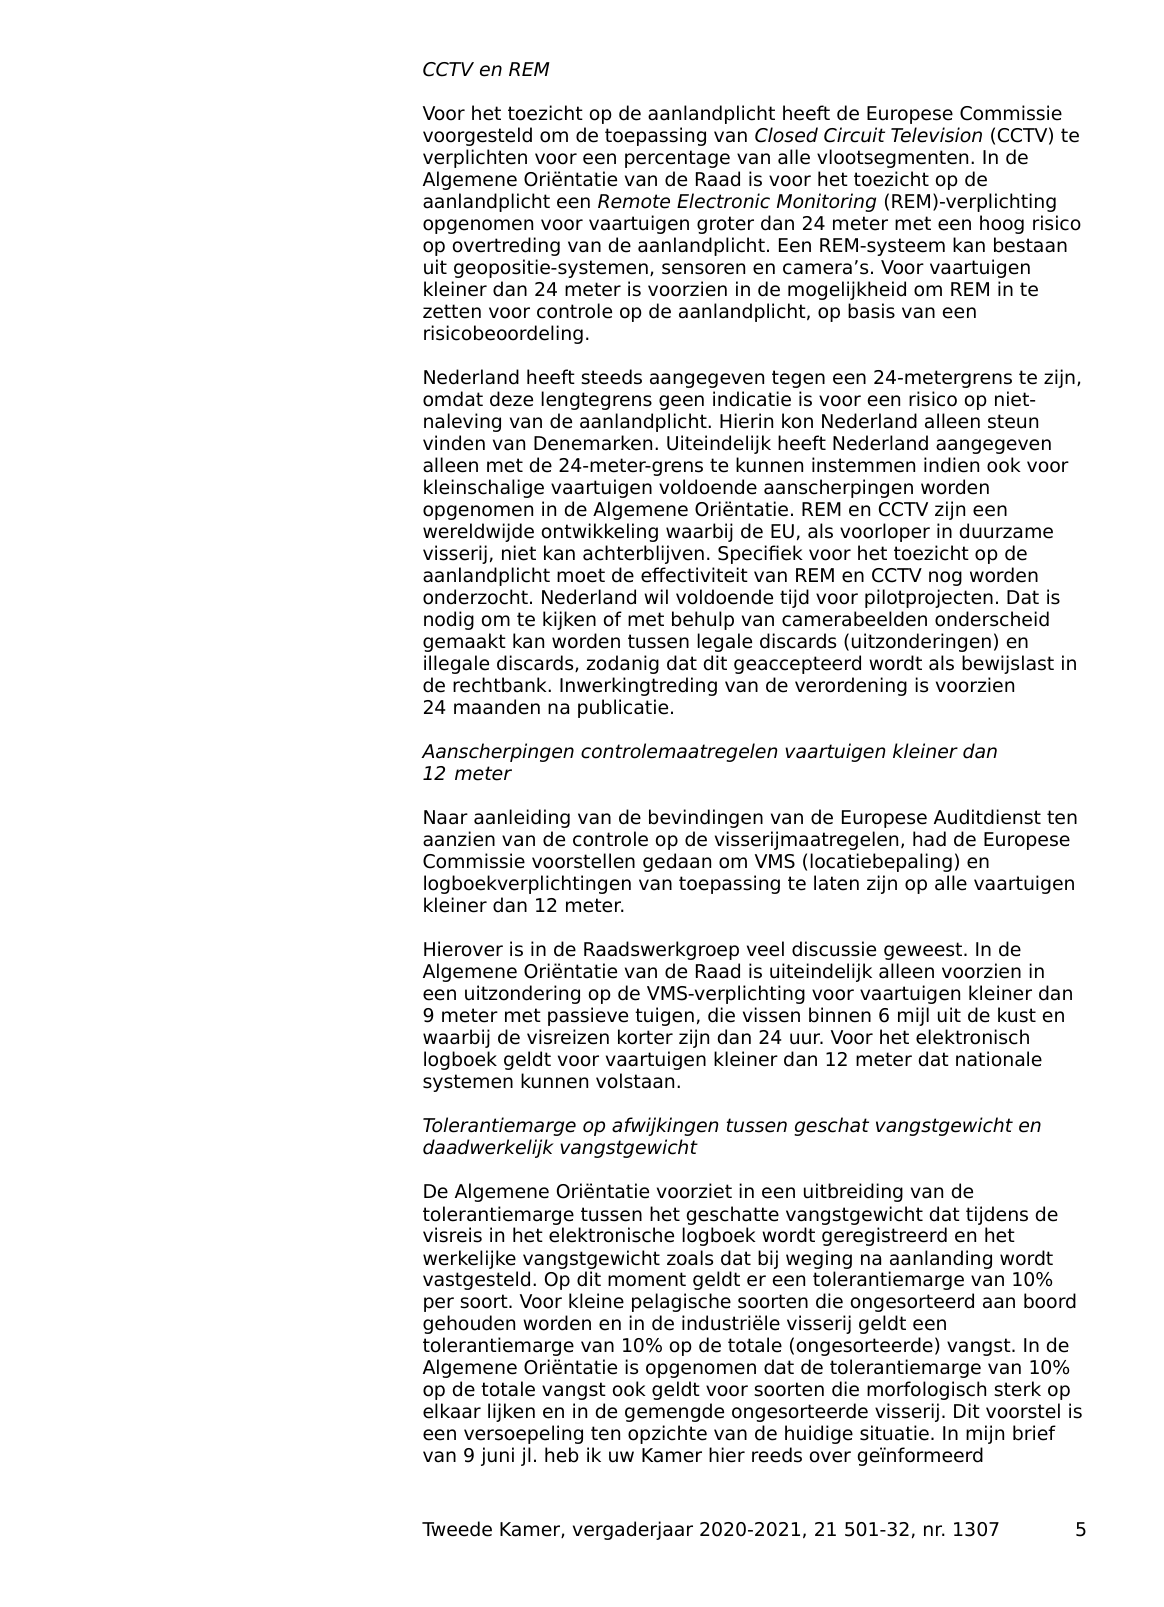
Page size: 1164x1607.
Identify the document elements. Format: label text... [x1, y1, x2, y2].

text Nederland heeft steeds aangegeven tegen een 24-metergrens te zijn, omdat deze lengtegrens geen indicatie is voor een risico op niet-naleving van de aanlandplicht. Hierin kon Nederland alleen steun vinden van Denemarken. Uiteindelijk heeft Nederland aangegeven alleen met de 24-meter-grens te kunnen instemmen indien ook voor kleinschalige vaartuigen voldoende aanscherpingen worden opgenomen in de Algemene Oriëntatie. REM en CCTV zijn een wereldwijde ontwikkeling waarbij de EU, als voorloper in duurzame visserij, niet kan achterblijven. Specifiek voor het toezicht op de aanlandplicht moet de effectiviteit van REM en CCTV nog worden onderzocht. Nederland wil voldoende tijd voor pilotprojecten. Dat is nodig om te kijken of met behulp van camerabeelden onderscheid gemaakt kan worden tussen legale discards (uitzonderingen) en illegale discards, zodanig dat dit geaccepteerd wordt als bewijslast in de rechtbank. Inwerkingtreding van de verordening is voorzien 24 maanden na publicatie. [422, 367, 1087, 719]
text De Algemene Oriëntatie voorziet in een uitbreiding van de tolerantiemarge tussen het geschatte vangstgewicht dat tijdens de visreis in het elektronische logboek wordt geregistreerd en het werkelijke vangstgewicht zoals dat bij weging na aanlanding wordt vastgesteld. Op dit moment geldt er een tolerantiemarge van 10% per soort. Voor kleine pelagische soorten die ongesorteerd aan boord gehouden worden en in de industriële visserij geldt een tolerantiemarge van 10% op de totale (ongesorteerde) vangst. In de Algemene Oriëntatie is opgenomen dat de tolerantiemarge van 10% op de totale vangst ook geldt voor soorten die morfologisch sterk op elkaar lijken en in de gemengde ongesorteerde visserij. Dit voorstel is een versoepeling ten opzichte van de huidige situatie. In mijn brief van 9 juni jl. heb ik uw Kamer hier reeds over geïnformeerd [422, 1181, 1087, 1467]
subtitle CCTV en REM [422, 59, 1087, 81]
text Hierover is in de Raadswerkgroep veel discussie geweest. In de Algemene Oriëntatie van de Raad is uiteindelijk alleen voorzien in een uitzondering op de VMS-verplichting voor vaartuigen kleiner dan 9 meter met passieve tuigen, die vissen binnen 6 mijl uit de kust en waarbij de visreizen korter zijn dan 24 uur. Voor het elektronisch logboek geldt voor vaartuigen kleiner dan 12 meter dat nationale systemen kunnen volstaan. [422, 939, 1087, 1093]
text Naar aanleiding van de bevindingen van de Europese Auditdienst ten aanzien van de controle op de visserijmaatregelen, had de Europese Commissie voorstellen gedaan om VMS (locatiebepaling) en logboekverplichtingen van toepassing te laten zijn op alle vaartuigen kleiner dan 12 meter. [422, 807, 1087, 917]
subtitle Aanscherpingen controlemaatregelen vaartuigen kleiner dan 12 meter [422, 741, 1087, 785]
subtitle Tolerantiemarge op afwijkingen tussen geschat vangstgewicht en daadwerkelijk vangstgewicht [422, 1115, 1087, 1159]
text Voor het toezicht op de aanlandplicht heeft de Europese Commissie voorgesteld om de toepassing van Closed Circuit Television (CCTV) te verplichten voor een percentage van alle vlootsegmenten. In de Algemene Oriëntatie van de Raad is voor het toezicht op de aanlandplicht een Remote Electronic Monitoring (REM)-verplichting opgenomen voor vaartuigen groter dan 24 meter met een hoog risico op overtreding van de aanlandplicht. Een REM-systeem kan bestaan uit geopositie-systemen, sensoren en camera’s. Voor vaartuigen kleiner dan 24 meter is voorzien in de mogelijkheid om REM in te zetten voor controle op de aanlandplicht, op basis van een risicobeoordeling. [422, 103, 1087, 345]
